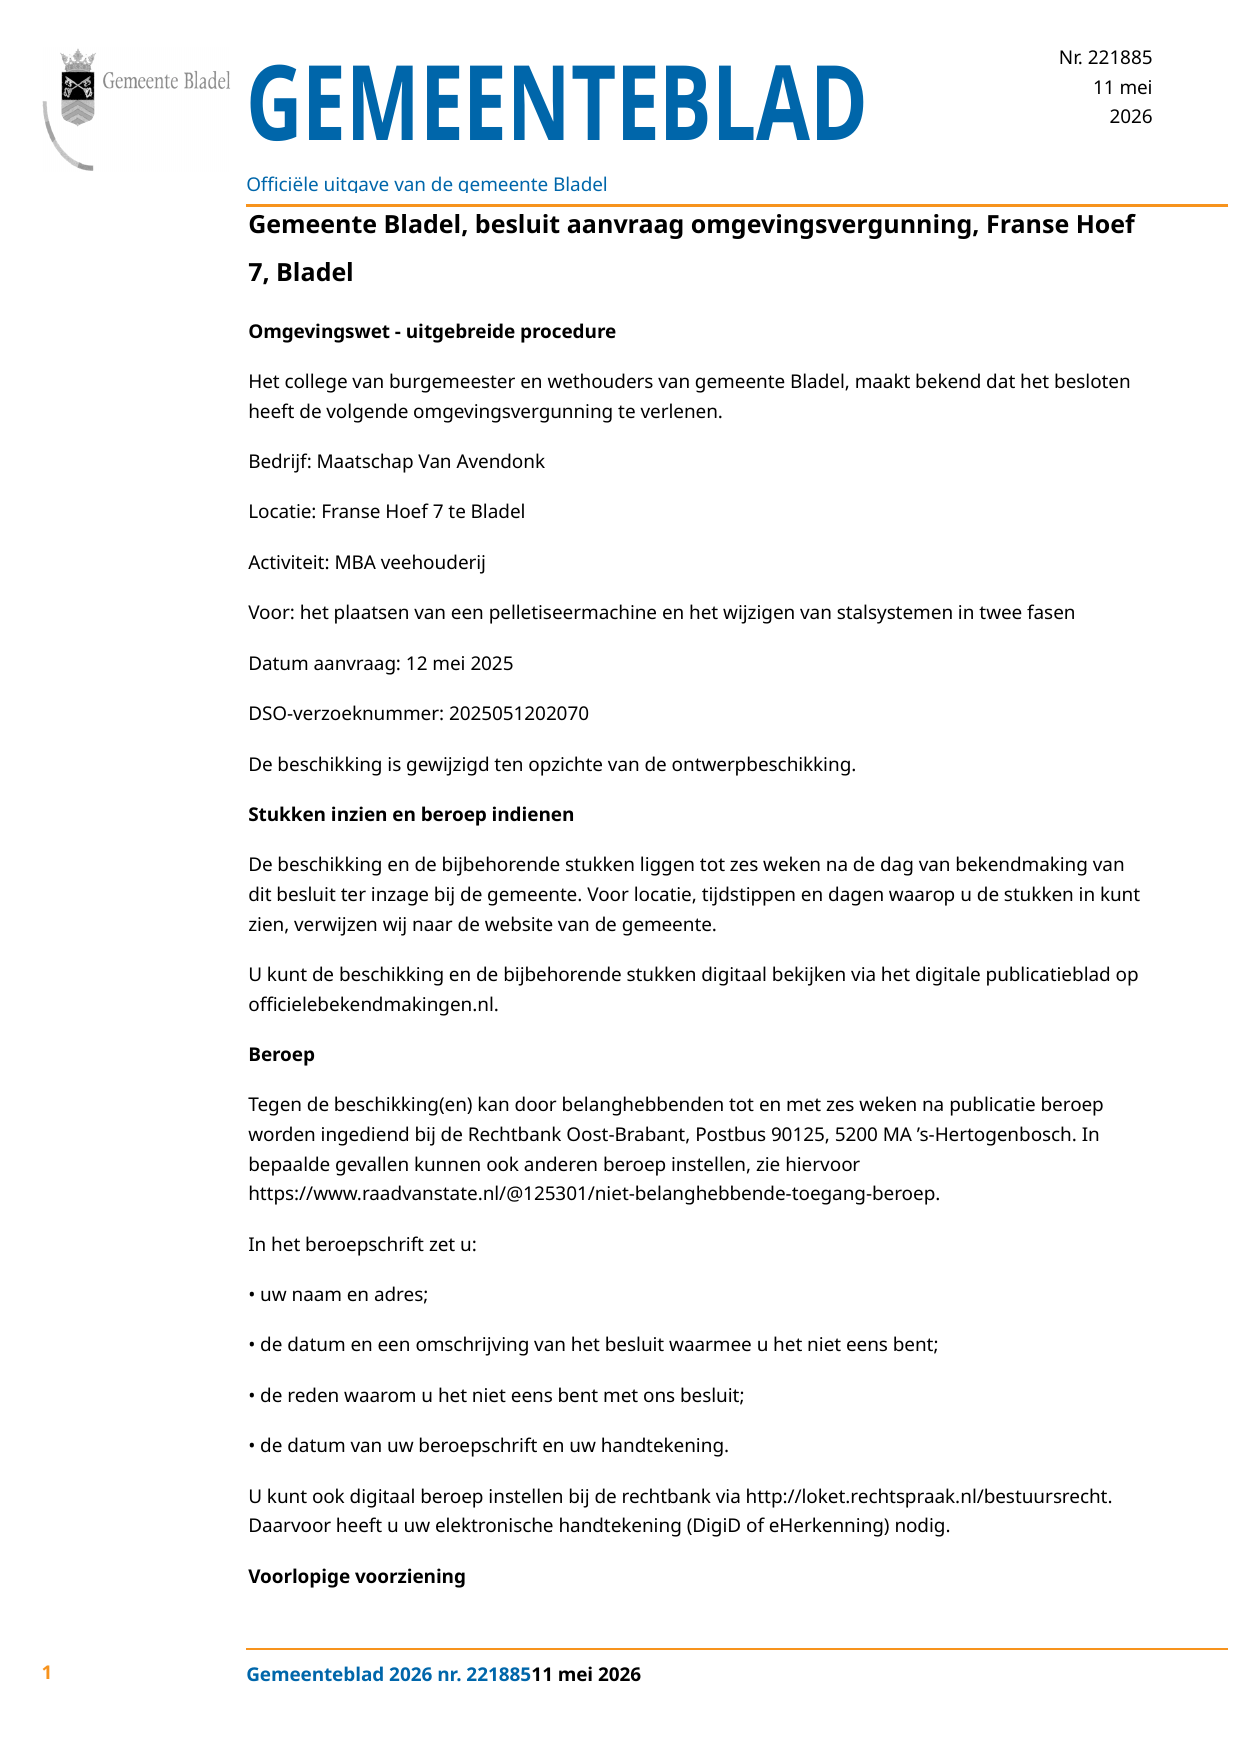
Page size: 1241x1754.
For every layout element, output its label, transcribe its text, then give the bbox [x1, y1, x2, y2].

text • de reden waarom u het niet eens bent met ons besluit; [248, 1382, 1152, 1408]
text Beroep [248, 1041, 1152, 1067]
text Omgevingswet - uitgebreide procedure [248, 318, 1152, 344]
text DSO-verzoeknummer: 2025051202070 [248, 700, 1152, 726]
text Bedrijf: Maatschap Van Avendonk [248, 448, 1152, 474]
text In het beroepschrift zet u: [248, 1231, 1152, 1257]
text U kunt de beschikking en de bijbehorende stukken digitaal bekijken via het digitale publicatieblad op officielebekendmakingen.nl. [248, 961, 1152, 1017]
text • de datum en een omschrijving van het besluit waarmee u het niet eens bent; [248, 1332, 1152, 1357]
text Stukken inzien en beroep indienen [248, 801, 1152, 827]
text Activiteit: MBA veehouderij [248, 549, 1152, 575]
text De beschikking is gewijzigd ten opzichte van de ontwerpbeschikking. [248, 751, 1152, 777]
text Datum aanvraag: 12 mei 2025 [248, 650, 1152, 676]
text • de datum van uw beroepschrift en uw handtekening. [248, 1432, 1152, 1458]
text Voorlopige voorziening [248, 1563, 1152, 1589]
text De beschikking en de bijbehorende stukken liggen tot zes weken na de dag van bekendmaking van dit besluit ter inzage bij de gemeente. Voor locatie, tijdstippen en dagen waarop u de stukken in kunt zien, verwijzen wij naar de website van de gemeente. [248, 852, 1152, 937]
text Tegen de beschikking(en) kan door belanghebbenden tot en met zes weken na publicatie beroep worden ingediend bij de Rechtbank Oost-Brabant, Postbus 90125, 5200 MA ’s-Hertogenbosch. In bepaalde gevallen kunnen ook anderen beroep instellen, zie hiervoor https://www.raadvanstate.nl/@125301/niet-belanghebbende-toegang-beroep. [248, 1092, 1152, 1206]
text U kunt ook digitaal beroep instellen bij de rechtbank via http://loket.rechtspraak.nl/bestuursrecht. Daarvoor heeft u uw elektronische handtekening (DigiD of eHerkenning) nodig. [248, 1483, 1152, 1538]
text • uw naam en adres; [248, 1281, 1152, 1307]
text Locatie: Franse Hoef 7 te Bladel [248, 499, 1152, 524]
text Gemeente Bladel, besluit aanvraag omgevingsvergunning, Franse Hoef 7, Bladel [248, 207, 1152, 288]
text Het college van burgemeester en wethouders van gemeente Bladel, maakt bekend dat het besloten heeft de volgende omgevingsvergunning te verlenen. [248, 368, 1152, 424]
text Voor: het plaatsen van een pelletiseermachine en het wijzigen van stalsystemen in twee fasen [248, 599, 1152, 625]
picture [41, 47, 231, 172]
